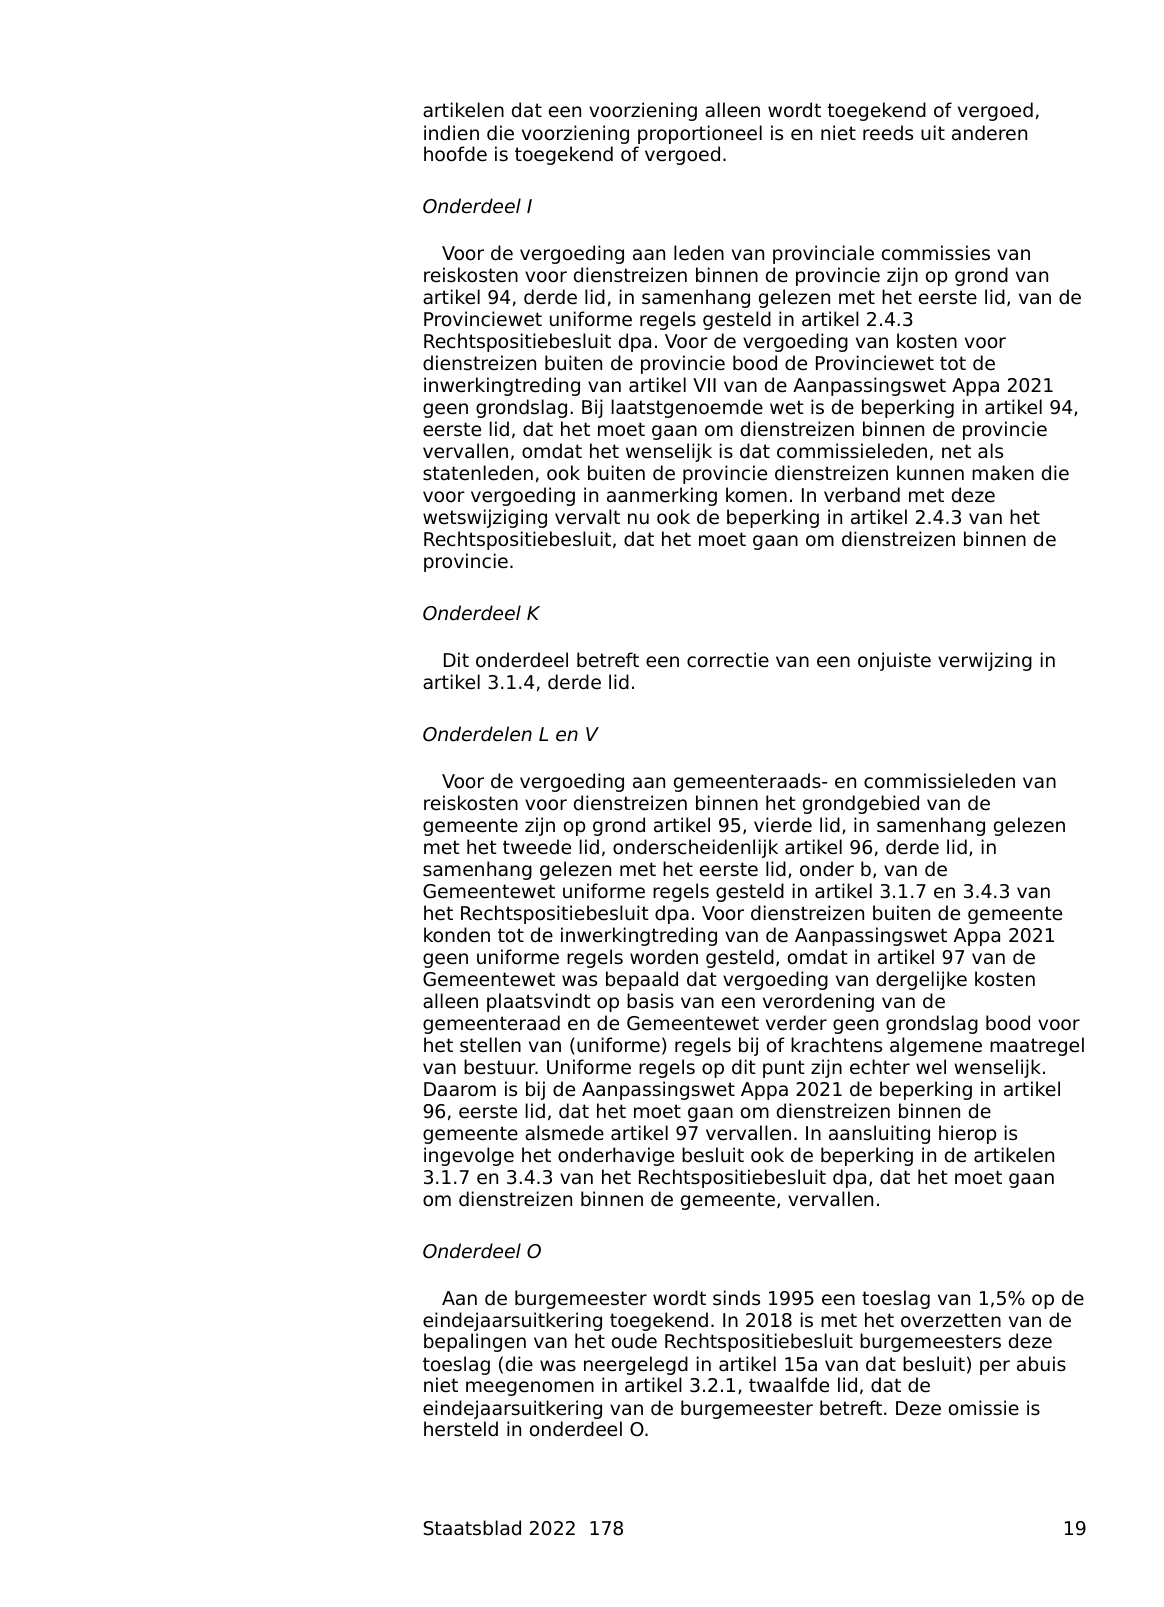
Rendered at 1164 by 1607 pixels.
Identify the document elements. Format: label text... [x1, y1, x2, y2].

subtitle Onderdeel K [422, 603, 1087, 625]
subtitle Onderdelen L en V [422, 724, 1087, 746]
text Aan de burgemeester wordt sinds 1995 een toeslag van 1,5% op de eindejaarsuitkering toegekend. In 2018 is met het overzetten van de bepalingen van het oude Rechtspositiebesluit burgemeesters deze toeslag (die was neergelegd in artikel 15a van dat besluit) per abuis niet meegenomen in artikel 3.2.1, twaalfde lid, dat de eindejaarsuitkering van de burgemeester betreft. Deze omissie is hersteld in onderdeel O. [422, 1287, 1087, 1441]
subtitle Onderdeel I [422, 196, 1087, 218]
text Voor de vergoeding aan gemeenteraads- en commissieleden van reiskosten voor dienstreizen binnen het grondgebied van de gemeente zijn op grond artikel 95, vierde lid, in samenhang gelezen met het tweede lid, onderscheidenlijk artikel 96, derde lid, in samenhang gelezen met het eerste lid, onder b, van de Gemeentewet uniforme regels gesteld in artikel 3.1.7 en 3.4.3 van het Rechtspositiebesluit dpa. Voor dienstreizen buiten de gemeente konden tot de inwerkingtreding van de Aanpassingswet Appa 2021 geen uniforme regels worden gesteld, omdat in artikel 97 van de Gemeentewet was bepaald dat vergoeding van dergelijke kosten alleen plaatsvindt op basis van een verordening van de gemeenteraad en de Gemeentewet verder geen grondslag bood voor het stellen van (uniforme) regels bij of krachtens algemene maatregel van bestuur. Uniforme regels op dit punt zijn echter wel wenselijk. Daarom is bij de Aanpassingswet Appa 2021 de beperking in artikel 96, eerste lid, dat het moet gaan om dienstreizen binnen de gemeente alsmede artikel 97 vervallen. In aansluiting hierop is ingevolge het onderhavige besluit ook de beperking in de artikelen 3.1.7 en 3.4.3 van het Rechtspositiebesluit dpa, dat het moet gaan om dienstreizen binnen de gemeente, vervallen. [422, 771, 1087, 1211]
text artikelen dat een voorziening alleen wordt toegekend of vergoed, indien die voorziening proportioneel is en niet reeds uit anderen hoofde is toegekend of vergoed. [422, 100, 1087, 166]
text Dit onderdeel betreft een correctie van een onjuiste verwijzing in artikel 3.1.4, derde lid. [422, 650, 1087, 694]
subtitle Onderdeel O [422, 1241, 1087, 1262]
text Voor de vergoeding aan leden van provinciale commissies van reiskosten voor dienstreizen binnen de provincie zijn op grond van artikel 94, derde lid, in samenhang gelezen met het eerste lid, van de Provinciewet uniforme regels gesteld in artikel 2.4.3 Rechtspositiebesluit dpa. Voor de vergoeding van kosten voor dienstreizen buiten de provincie bood de Provinciewet tot de inwerkingtreding van artikel VII van de Aanpassingswet Appa 2021 geen grondslag. Bij laatstgenoemde wet is de beperking in artikel 94, eerste lid, dat het moet gaan om dienstreizen binnen de provincie vervallen, omdat het wenselijk is dat commissieleden, net als statenleden, ook buiten de provincie dienstreizen kunnen maken die voor vergoeding in aanmerking komen. In verband met deze wetswijziging vervalt nu ook de beperking in artikel 2.4.3 van het Rechtspositiebesluit, dat het moet gaan om dienstreizen binnen de provincie. [422, 243, 1087, 573]
